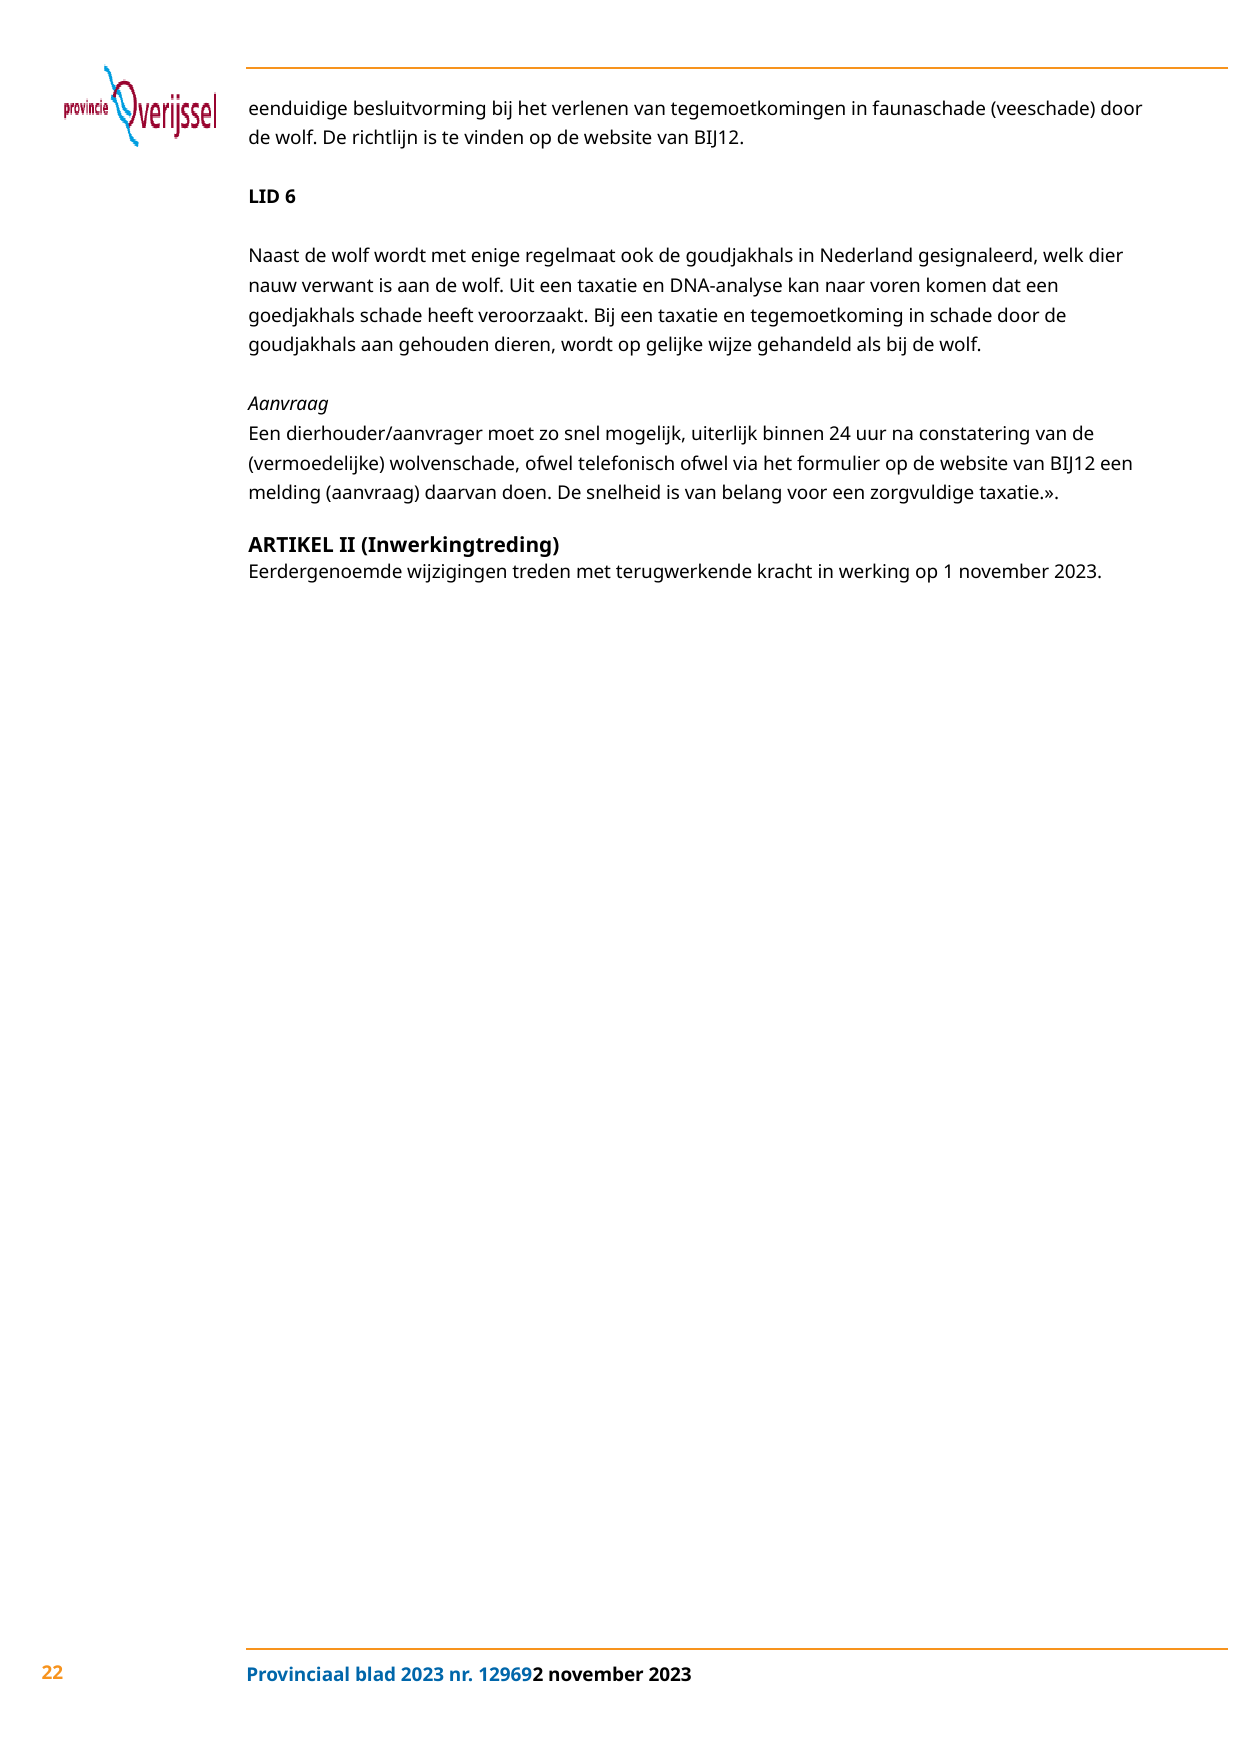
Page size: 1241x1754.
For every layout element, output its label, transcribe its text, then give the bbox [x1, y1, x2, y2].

text ARTIKEL II (Inwerkingtreding) [248, 530, 1152, 558]
text Een dierhouder/aanvrager moet zo snel mogelijk, uiterlijk binnen 24 uur na constatering van de (vermoedelijke) wolvenschade, ofwel telefonisch ofwel via het formulier op de website van BIJ12 een melding (aanvraag) daarvan doen. De snelheid is van belang voor een zorgvuldige taxatie.». [248, 420, 1152, 505]
text Aanvraag [248, 391, 1152, 416]
text eenduidige besluitvorming bij het verlenen van tegemoetkomingen in faunaschade (veeschade) door de wolf. De richtlijn is te vinden op de website van BIJ12. [248, 95, 1152, 150]
text Eerdergenoemde wijzigingen treden met terugwerkende kracht in werking op 1 november 2023. [248, 558, 1152, 584]
picture [41, 47, 231, 172]
text Naast de wolf wordt met enige regelmaat ook de goudjakhals in Nederland gesignaleerd, welk dier nauw verwant is aan de wolf. Uit een taxatie en DNA-analyse kan naar voren komen dat een goedjakhals schade heeft veroorzaakt. Bij een taxatie en tegemoetkoming in schade door de goudjakhals aan gehouden dieren, wordt op gelijke wijze gehandeld als bij de wolf. [248, 243, 1152, 357]
text LID 6 [248, 183, 1152, 209]
